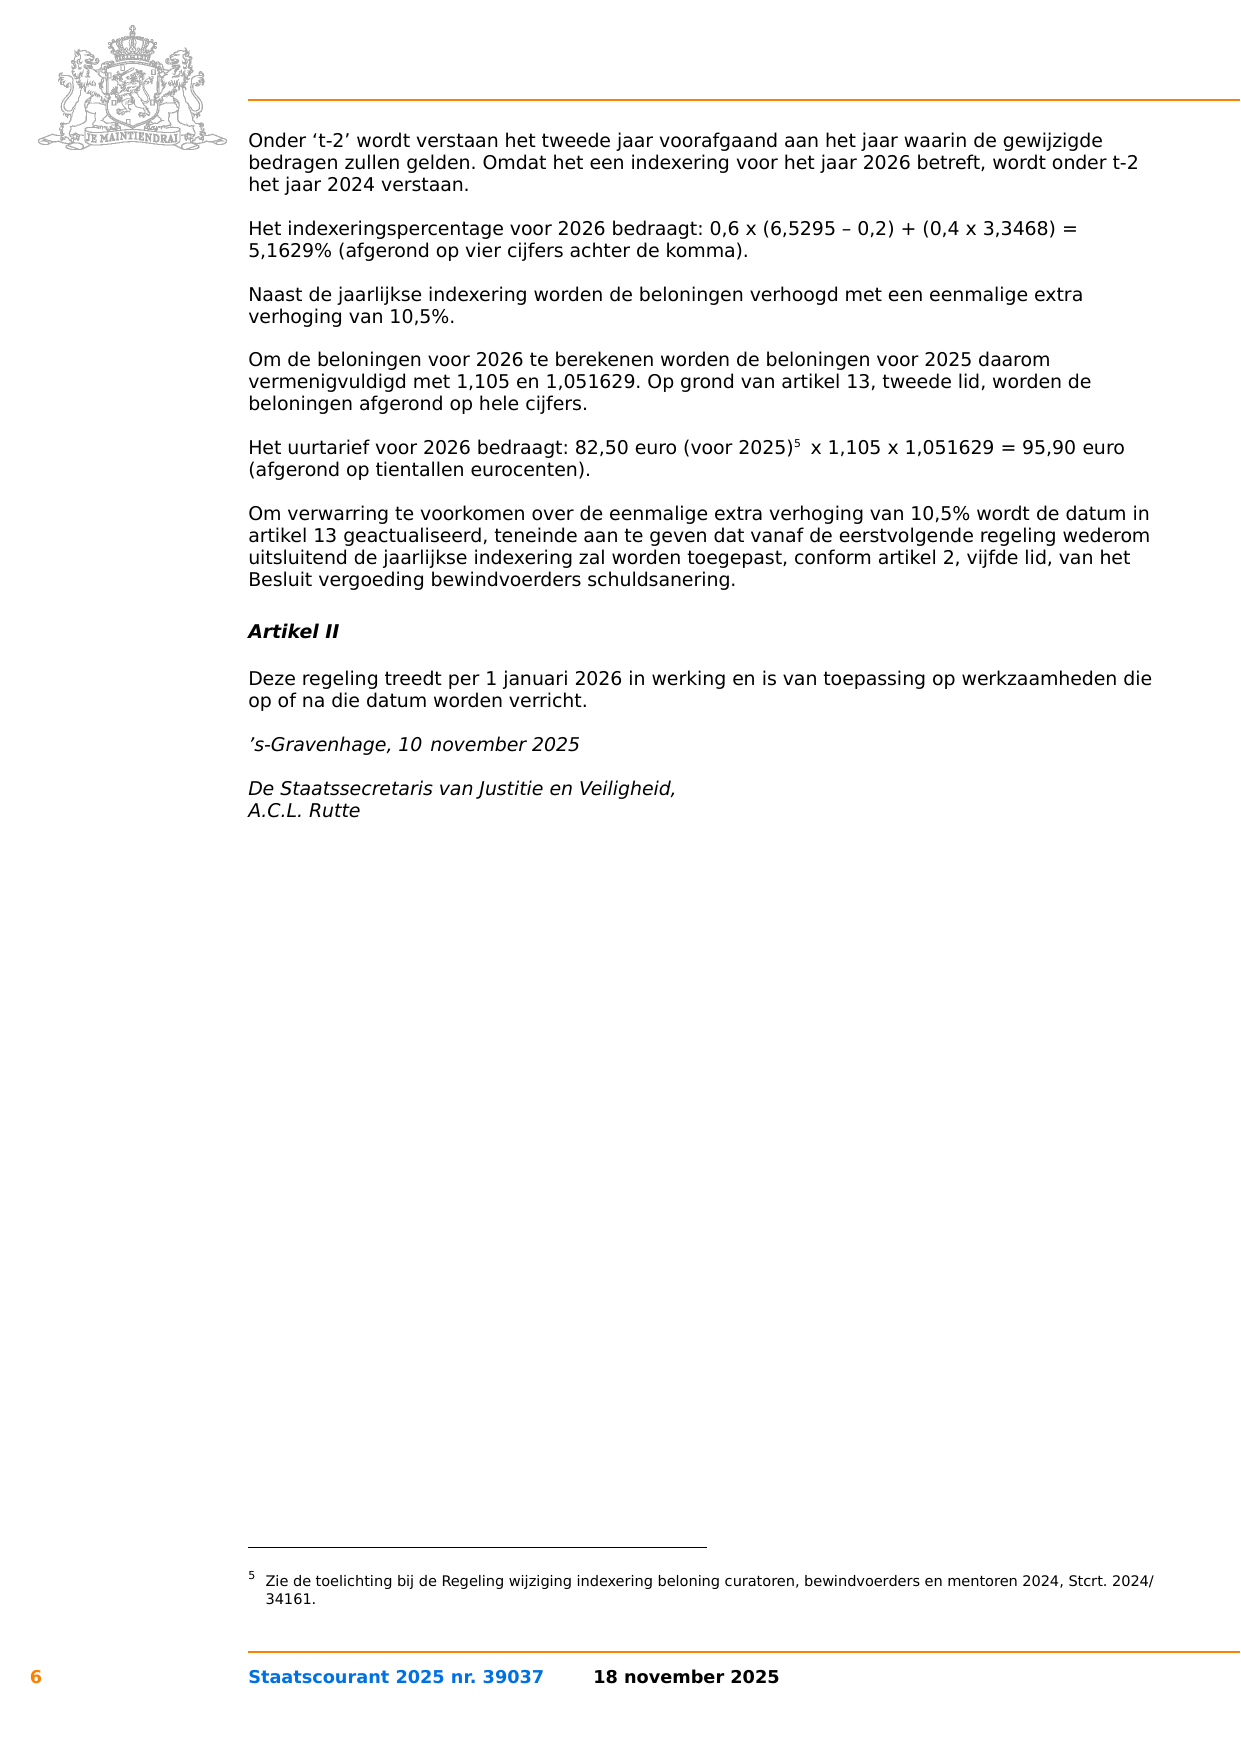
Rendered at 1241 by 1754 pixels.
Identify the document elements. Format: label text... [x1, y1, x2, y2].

picture [38, 25, 227, 150]
text Het indexeringspercentage voor 2026 bedraagt: 0,6 x (6,5295 – 0,2) + (0,4 x 3,3468) = 5,1629% (afgerond op vier cijfers achter de komma). [248, 218, 1163, 262]
text Om de beloningen voor 2026 te berekenen worden de beloningen voor 2025 daarom vermenigvuldigd met 1,105 en 1,051629. Op grond van artikel 13, tweede lid, worden de beloningen afgerond op hele cijfers. [248, 349, 1163, 415]
text Onder ‘t-2’ wordt verstaan het tweede jaar voorafgaand aan het jaar waarin de gewijzigde bedragen zullen gelden. Omdat het een indexering voor het jaar 2026 betreft, wordt onder t-2 het jaar 2024 verstaan. [248, 130, 1163, 196]
text Naast de jaarlijkse indexering worden de beloningen verhoogd met een eenmalige extra verhoging van 10,5%. [248, 283, 1163, 327]
text De Staatssecretaris van Justitie en Veiligheid, A.C.L. Rutte [248, 778, 1163, 822]
subtitle Artikel II [248, 621, 1163, 643]
text Om verwarring te voorkomen over de eenmalige extra verhoging van 10,5% wordt de datum in artikel 13 geactualiseerd, teneinde aan te geven dat vanaf de eerstvolgende regeling wederom uitsluitend de jaarlijkse indexering zal worden toegepast, conform artikel 2, vijfde lid, van het Besluit vergoeding bewindvoerders schuldsanering. [248, 503, 1163, 591]
text ’s-Gravenhage, 10 november 2025 [248, 734, 1163, 756]
text Zie de toelichting bij de Regeling wijziging indexering beloning curatoren, bewindvoerders en mentoren 2024, Stcrt. 2024/ 34161. [248, 1569, 1163, 1608]
text Deze regeling treedt per 1 januari 2026 in werking en is van toepassing op werkzaamheden die op of na die datum worden verricht. [248, 668, 1163, 712]
text Het uurtarief voor 2026 bedraagt: 82,50 euro (voor 2025) x 1,105 x 1,051629 = 95,90 euro (afgerond op tientallen eurocenten). [248, 437, 1163, 481]
